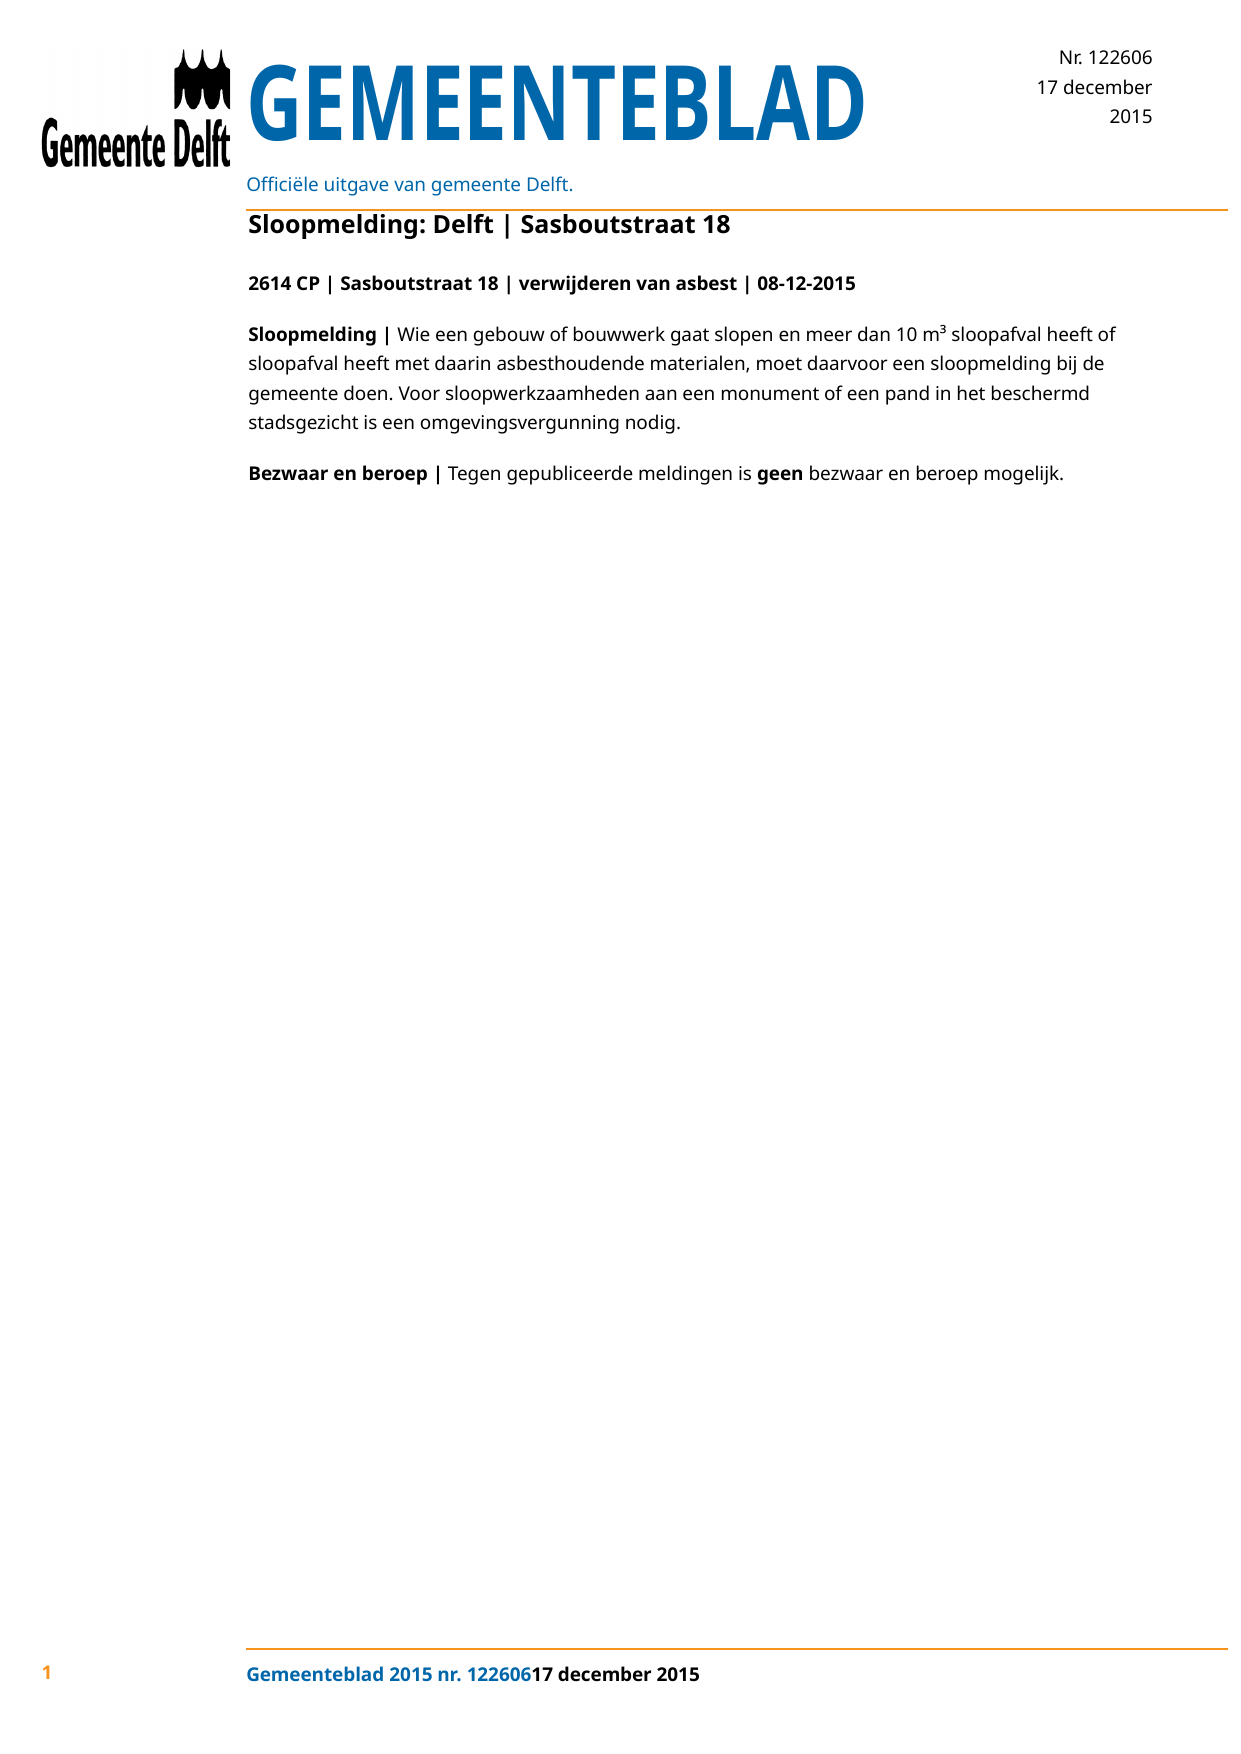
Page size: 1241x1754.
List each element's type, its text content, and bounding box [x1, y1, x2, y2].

text 2614 CP | Sasboutstraat 18 | verwijderen van asbest | 08-12-2015 [248, 270, 1152, 296]
text Bezwaar en beroep | Tegen gepubliceerde meldingen is geen bezwaar en beroep mogelijk. [248, 460, 1152, 486]
text Sloopmelding | Wie een gebouw of bouwwerk gaat slopen en meer dan 10 m³ sloopafval heeft of sloopafval heeft met daarin asbesthoudende materialen, moet daarvoor een sloopmelding bij de gemeente doen. Voor sloopwerkzaamheden aan een monument of een pand in het beschermd stadsgezicht is een omgevingsvergunning nodig. [248, 321, 1152, 435]
text Sloopmelding: Delft | Sasboutstraat 18 [248, 211, 1152, 241]
picture [41, 47, 231, 172]
